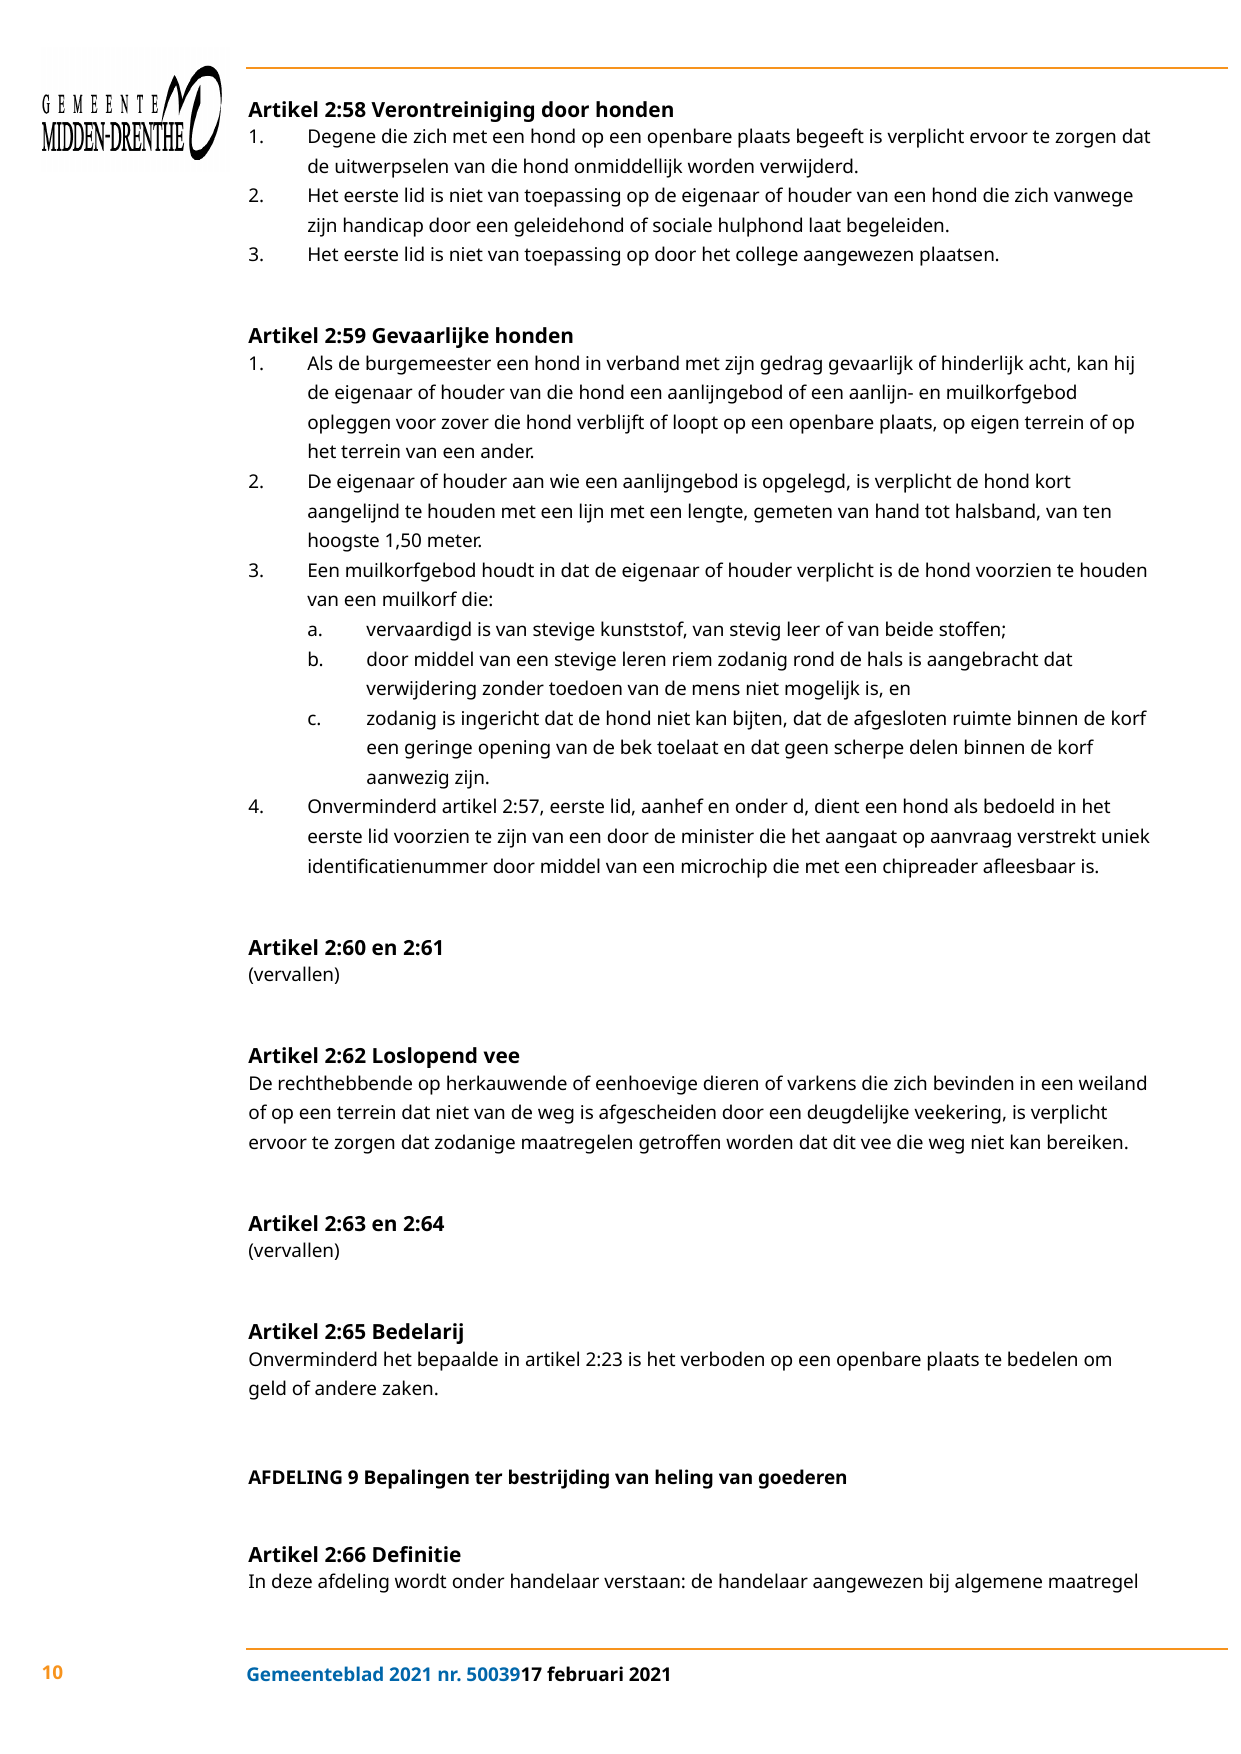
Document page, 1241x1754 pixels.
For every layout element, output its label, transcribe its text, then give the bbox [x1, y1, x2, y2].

text De rechthebbende op herkauwende of eenhoevige dieren of varkens die zich bevinden in een weiland of op een terrein dat niet van de weg is afgescheiden door een deugdelijke veekering, is verplicht ervoor te zorgen dat zodanige maatregelen getroffen worden dat dit vee die weg niet kan bereiken. [248, 1070, 1152, 1155]
picture [41, 47, 231, 172]
text Artikel 2:58 Verontreiniging door honden [248, 95, 1152, 123]
text Artikel 2:60 en 2:61 [248, 933, 1152, 961]
list door middel van een stevige leren riem zodanig rond de hals is aangebracht dat verwijdering zonder toedoen van de mens niet mogelijk is, en [307, 646, 1152, 701]
list Als de burgemeester een hond in verband met zijn gedrag gevaarlijk of hinderlijk acht, kan hij de eigenaar of houder van die hond een aanlijngebod of een aanlijn- en muilkorfgebod opleggen voor zover die hond verblijft of loopt op een openbare plaats, op eigen terrein of op het terrein van een ander. [248, 350, 1152, 464]
list vervaardigd is van stevige kunststof, van stevig leer of van beide stoffen; [307, 616, 1152, 642]
list Onverminderd artikel 2:57, eerste lid, aanhef en onder d, dient een hond als bedoeld in het eerste lid voorzien te zijn van een door de minister die het aangaat op aanvraag verstrekt uniek identificatienummer door middel van een microchip die met een chipreader afleesbaar is. [248, 794, 1152, 879]
text Artikel 2:59 Gevaarlijke honden [248, 322, 1152, 350]
list zodanig is ingericht dat de hond niet kan bijten, dat de afgesloten ruimte binnen de korf een geringe opening van de bek toelaat en dat geen scherpe delen binnen de korf aanwezig zijn. [307, 705, 1152, 790]
list Een muilkorfgebod houdt in dat de eigenaar of houder verplicht is de hond voorzien te houden van een muilkorf die: [248, 557, 1152, 612]
text Artikel 2:65 Bedelarij [248, 1317, 1152, 1346]
list Degene die zich met een hond op een openbare plaats begeeft is verplicht ervoor te zorgen dat de uitwerpselen van die hond onmiddellijk worden verwijderd. [248, 123, 1152, 178]
text In deze afdeling wordt onder handelaar verstaan: de handelaar aangewezen bij algemene maatregel [248, 1569, 1152, 1594]
text (vervallen) [248, 1237, 1152, 1263]
text Artikel 2:66 Definitie [248, 1540, 1152, 1569]
list Het eerste lid is niet van toepassing op door het college aangewezen plaatsen. [248, 242, 1152, 267]
list Het eerste lid is niet van toepassing op de eigenaar of houder van een hond die zich vanwege zijn handicap door een geleidehond of sociale hulphond laat begeleiden. [248, 182, 1152, 238]
text Onverminderd het bepaalde in artikel 2:23 is het verboden op een openbare plaats te bedelen om geld of andere zaken. [248, 1346, 1152, 1401]
text (vervallen) [248, 961, 1152, 987]
list De eigenaar of houder aan wie een aanlijngebod is opgelegd, is verplicht de hond kort aangelijnd te houden met een lijn met een lengte, gemeten van hand tot halsband, van ten hoogste 1,50 meter. [248, 468, 1152, 553]
text Artikel 2:63 en 2:64 [248, 1209, 1152, 1237]
text Artikel 2:62 Loslopend vee [248, 1041, 1152, 1070]
text AFDELING 9 Bepalingen ter bestrijding van heling van goederen [248, 1464, 1152, 1490]
